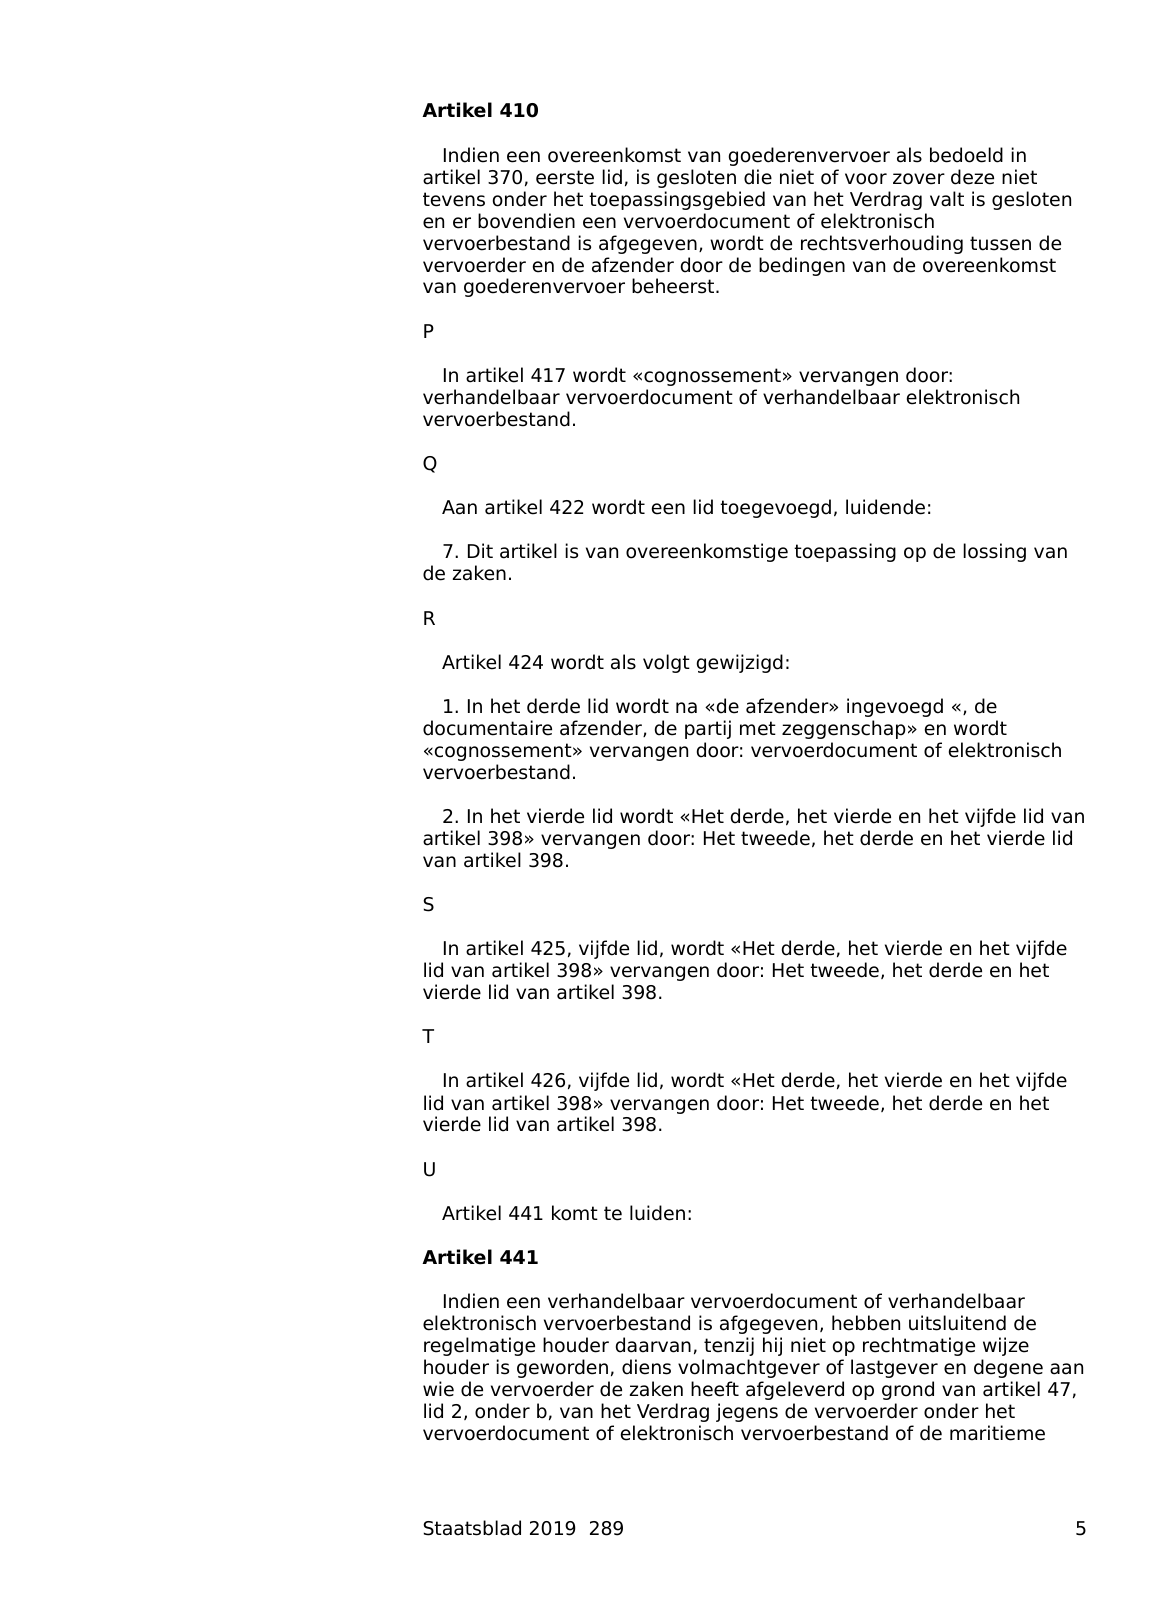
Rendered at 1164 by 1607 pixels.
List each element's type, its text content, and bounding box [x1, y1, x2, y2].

text Indien een verhandelbaar vervoerdocument of verhandelbaar elektronisch vervoerbestand is afgegeven, hebben uitsluitend de regelmatige houder daarvan, tenzij hij niet op rechtmatige wijze houder is geworden, diens volmachtgever of lastgever en degene aan wie de vervoerder de zaken heeft afgeleverd op grond van artikel 47, lid 2, onder b, van het Verdrag jegens de vervoerder onder het vervoerdocument of elektronisch vervoerbestand of de maritieme [422, 1291, 1087, 1445]
text 1. In het derde lid wordt na «de afzender» ingevoegd «, de documentaire afzender, de partij met zeggenschap» en wordt «cognossement» vervangen door: vervoerdocument of elektronisch vervoerbestand. [422, 696, 1087, 784]
text In artikel 425, vijfde lid, wordt «Het derde, het vierde en het vijfde lid van artikel 398» vervangen door: Het tweede, het derde en het vierde lid van artikel 398. [422, 938, 1087, 1004]
text Artikel 424 wordt als volgt gewijzigd: [422, 652, 1087, 673]
text R [422, 607, 1087, 629]
text T [422, 1026, 1087, 1048]
text 7. Dit artikel is van overeenkomstige toepassing op de lossing van de zaken. [422, 541, 1087, 585]
text Aan artikel 422 wordt een lid toegevoegd, luidende: [422, 497, 1087, 519]
text In artikel 417 wordt «cognossement» vervangen door: verhandelbaar vervoerdocument of verhandelbaar elektronisch vervoerbestand. [422, 365, 1087, 431]
text P [422, 321, 1087, 343]
subtitle Artikel 410 [422, 100, 1087, 122]
text 2. In het vierde lid wordt «Het derde, het vierde en het vijfde lid van artikel 398» vervangen door: Het tweede, het derde en het vierde lid van artikel 398. [422, 806, 1087, 872]
text Q [422, 453, 1087, 475]
text Artikel 441 komt te luiden: [422, 1203, 1087, 1225]
subtitle Artikel 441 [422, 1247, 1087, 1269]
text Indien een overeenkomst van goederenvervoer als bedoeld in artikel 370, eerste lid, is gesloten die niet of voor zover deze niet tevens onder het toepassingsgebied van het Verdrag valt is gesloten en er bovendien een vervoerdocument of elektronisch vervoerbestand is afgegeven, wordt de rechtsverhouding tussen de vervoerder en de afzender door de bedingen van de overeenkomst van goederenvervoer beheerst. [422, 144, 1087, 298]
text U [422, 1158, 1087, 1181]
text In artikel 426, vijfde lid, wordt «Het derde, het vierde en het vijfde lid van artikel 398» vervangen door: Het tweede, het derde en het vierde lid van artikel 398. [422, 1070, 1087, 1136]
text S [422, 894, 1087, 916]
